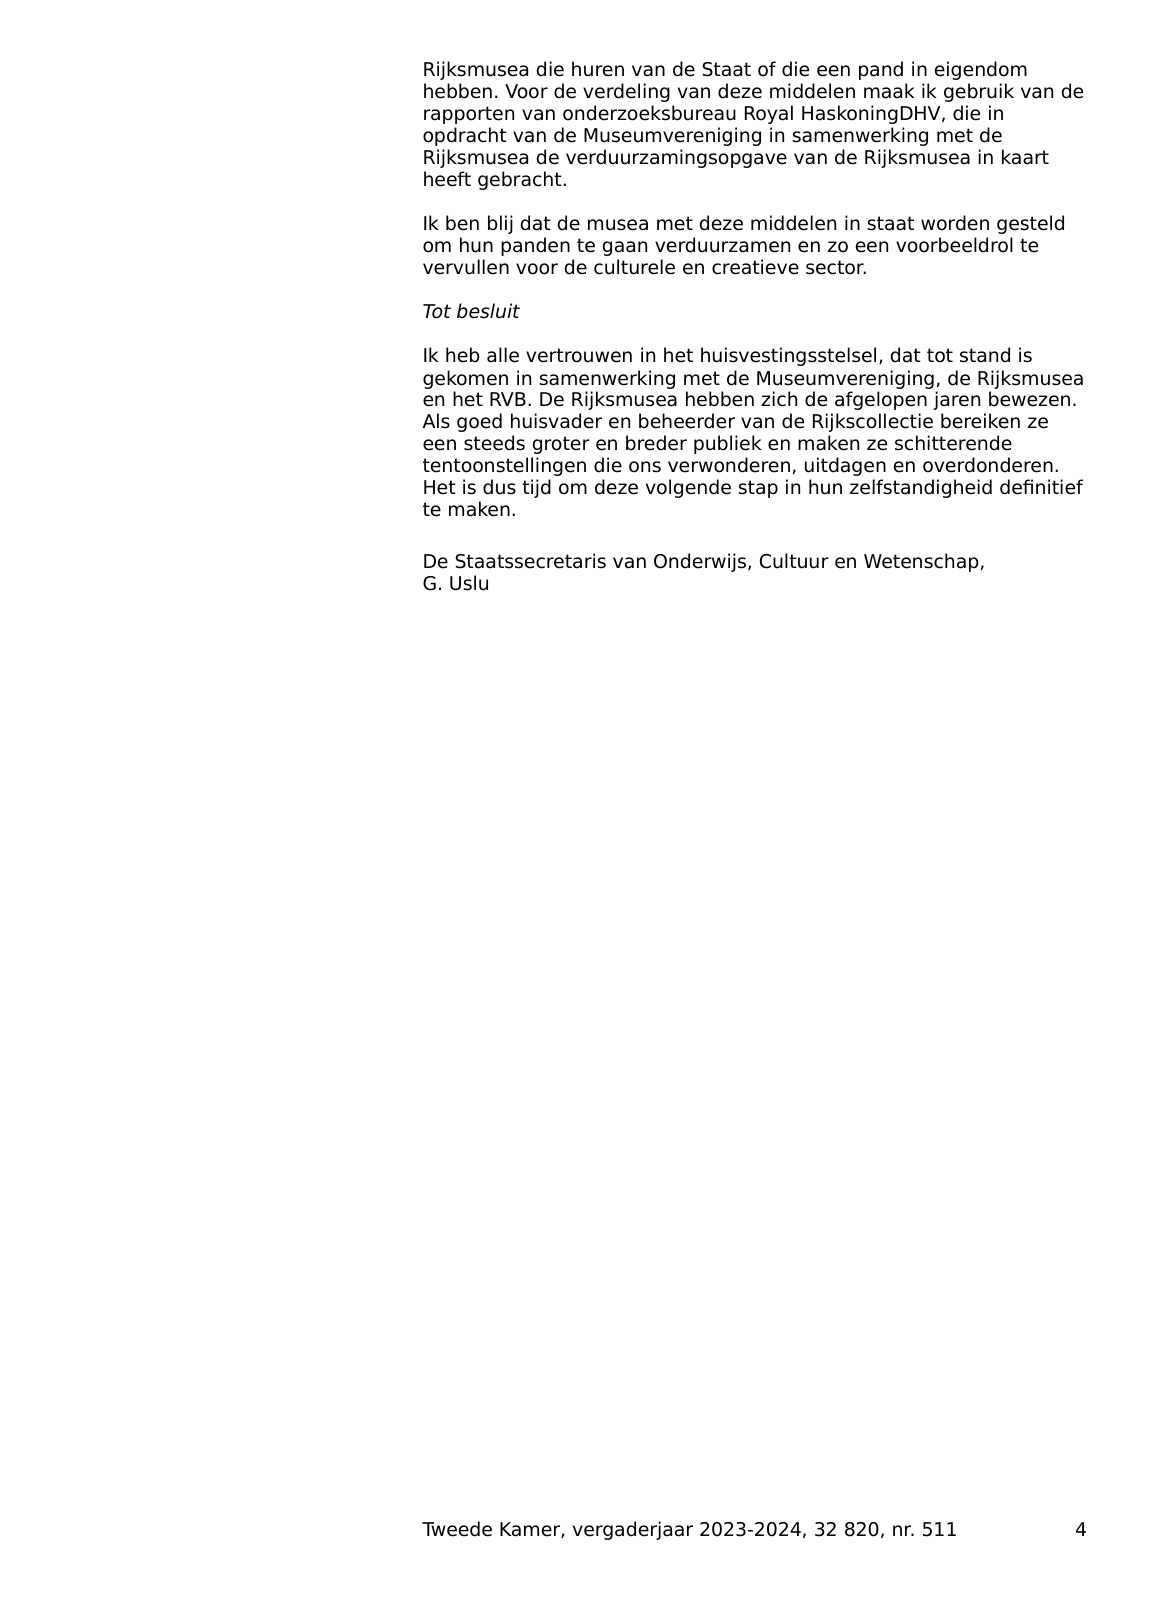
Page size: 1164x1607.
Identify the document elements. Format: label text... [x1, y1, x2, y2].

text Rijksmusea die huren van de Staat of die een pand in eigendom hebben. Voor de verdeling van deze middelen maak ik gebruik van de rapporten van onderzoeksbureau Royal HaskoningDHV, die in opdracht van de Museumvereniging in samenwerking met de Rijksmusea de verduurzamingsopgave van de Rijksmusea in kaart heeft gebracht. [422, 59, 1087, 191]
subtitle Tot besluit [422, 301, 1087, 323]
text De Staatssecretaris van Onderwijs, Cultuur en Wetenschap, G. Uslu [422, 551, 1087, 595]
text Ik ben blij dat de musea met deze middelen in staat worden gesteld om hun panden te gaan verduurzamen en zo een voorbeeldrol te vervullen voor de culturele en creatieve sector. [422, 213, 1087, 279]
text Ik heb alle vertrouwen in het huisvestingsstelsel, dat tot stand is gekomen in samenwerking met de Museumvereniging, de Rijksmusea en het RVB. De Rijksmusea hebben zich de afgelopen jaren bewezen. Als goed huisvader en beheerder van de Rijkscollectie bereiken ze een steeds groter en breder publiek en maken ze schitterende tentoonstellingen die ons verwonderen, uitdagen en overdonderen. Het is dus tijd om deze volgende stap in hun zelfstandigheid definitief te maken. [422, 345, 1087, 521]
